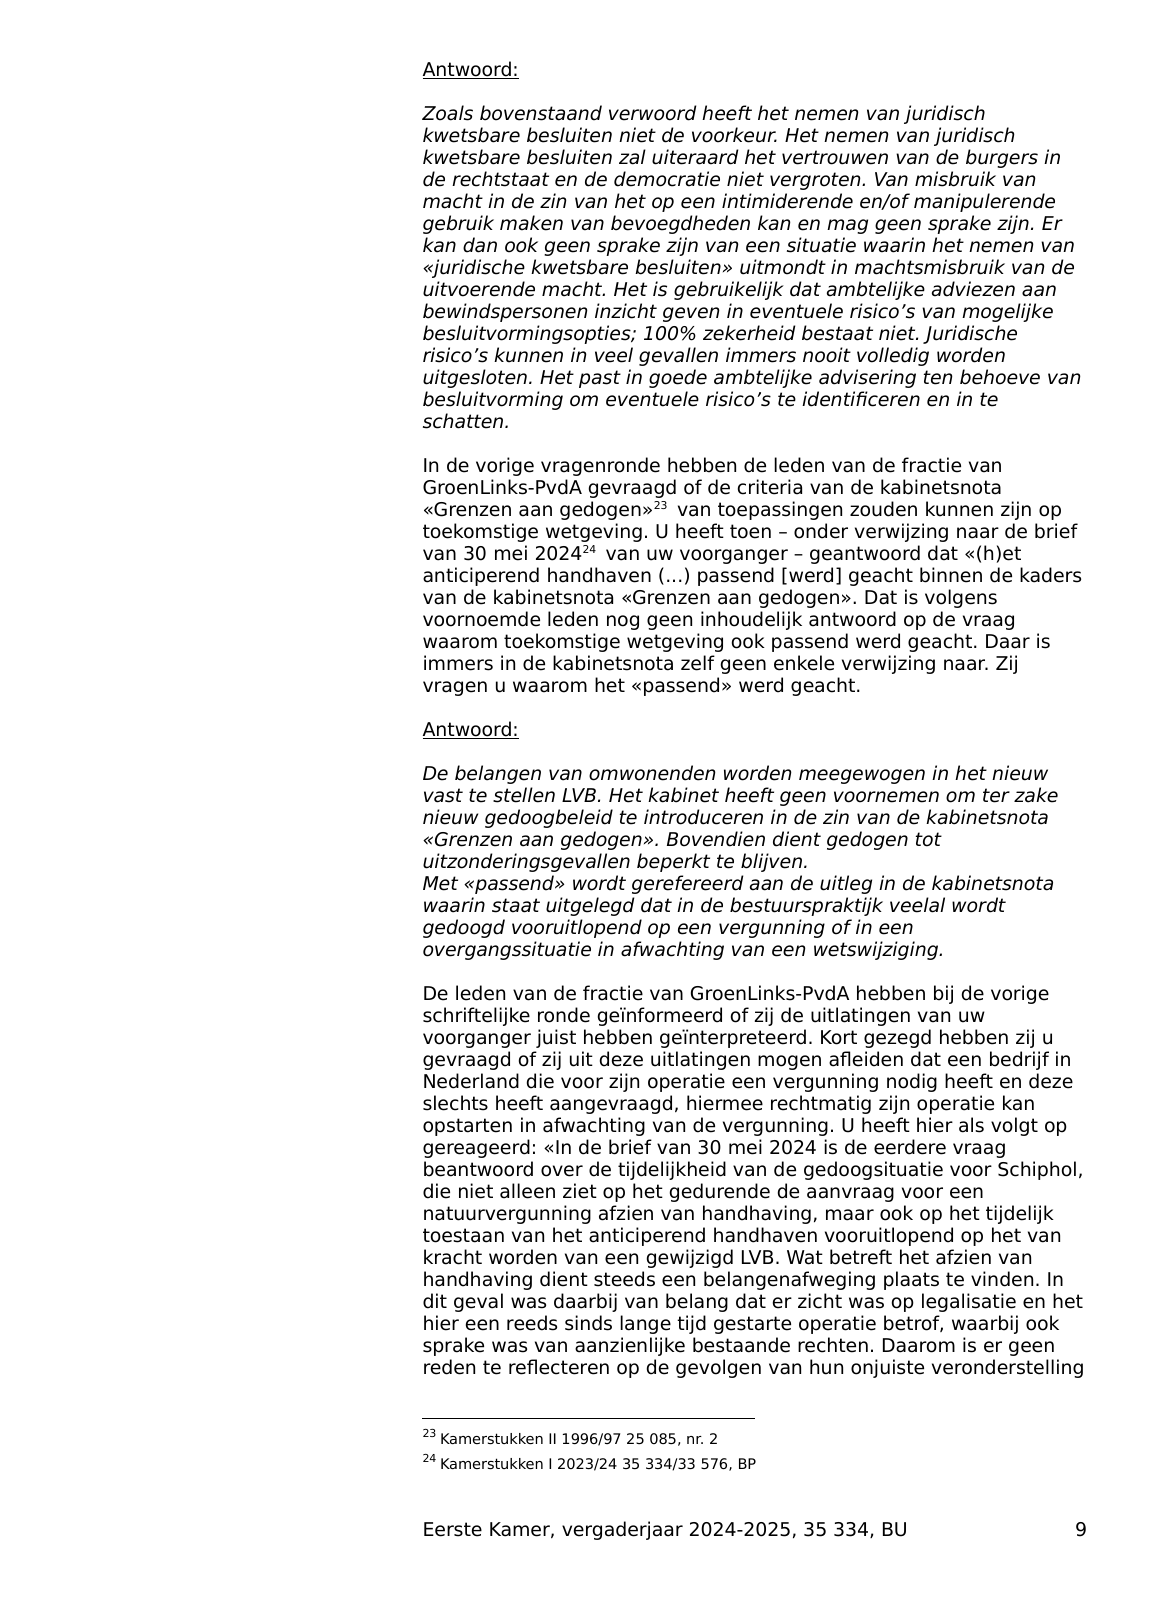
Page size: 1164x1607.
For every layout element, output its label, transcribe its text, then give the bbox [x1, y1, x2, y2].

text De leden van de fractie van GroenLinks-PvdA hebben bij de vorige schriftelijke ronde geïnformeerd of zij de uitlatingen van uw voorganger juist hebben geïnterpreteerd. Kort gezegd hebben zij u gevraagd of zij uit deze uitlatingen mogen afleiden dat een bedrijf in Nederland die voor zijn operatie een vergunning nodig heeft en deze slechts heeft aangevraagd, hiermee rechtmatig zijn operatie kan opstarten in afwachting van de vergunning. U heeft hier als volgt op gereageerd: «In de brief van 30 mei 2024 is de eerdere vraag beantwoord over de tijdelijkheid van de gedoogsituatie voor Schiphol, die niet alleen ziet op het gedurende de aanvraag voor een natuurvergunning afzien van handhaving, maar ook op het tijdelijk toestaan van het anticiperend handhaven vooruitlopend op het van kracht worden van een gewijzigd LVB. Wat betreft het afzien van handhaving dient steeds een belangenafweging plaats te vinden. In dit geval was daarbij van belang dat er zicht was op legalisatie en het hier een reeds sinds lange tijd gestarte operatie betrof, waarbij ook sprake was van aanzienlijke bestaande rechten. Daarom is er geen reden te reflecteren op de gevolgen van hun onjuiste veronderstelling [422, 983, 1087, 1379]
subtitle Antwoord: [422, 59, 1087, 81]
text In de vorige vragenronde hebben de leden van de fractie van GroenLinks-PvdA gevraagd of de criteria van de kabinetsnota «Grenzen aan gedogen» van toepassingen zouden kunnen zijn op toekomstige wetgeving. U heeft toen – onder verwijzing naar de brief van 30 mei 2024 van uw voorganger – geantwoord dat «(h)et anticiperend handhaven (...) passend [werd] geacht binnen de kaders van de kabinetsnota «Grenzen aan gedogen». Dat is volgens voornoemde leden nog geen inhoudelijk antwoord op de vraag waarom toekomstige wetgeving ook passend werd geacht. Daar is immers in de kabinetsnota zelf geen enkele verwijzing naar. Zij vragen u waarom het «passend» werd geacht. [422, 455, 1087, 697]
text De belangen van omwonenden worden meegewogen in het nieuw vast te stellen LVB. Het kabinet heeft geen voornemen om ter zake nieuw gedoogbeleid te introduceren in de zin van de kabinetsnota «Grenzen aan gedogen». Bovendien dient gedogen tot uitzonderingsgevallen beperkt te blijven. [422, 763, 1087, 873]
text Met «passend» wordt gerefereerd aan de uitleg in de kabinetsnota waarin staat uitgelegd dat in de bestuurspraktijk veelal wordt gedoogd vooruitlopend op een vergunning of in een overgangssituatie in afwachting van een wetswijziging. [422, 873, 1087, 961]
text Kamerstukken I 2023/24 35 334/33 576, BP [422, 1452, 1087, 1474]
text Zoals bovenstaand verwoord heeft het nemen van juridisch kwetsbare besluiten niet de voorkeur. Het nemen van juridisch kwetsbare besluiten zal uiteraard het vertrouwen van de burgers in de rechtstaat en de democratie niet vergroten. Van misbruik van macht in de zin van het op een intimiderende en/of manipulerende gebruik maken van bevoegdheden kan en mag geen sprake zijn. Er kan dan ook geen sprake zijn van een situatie waarin het nemen van «juridische kwetsbare besluiten» uitmondt in machtsmisbruik van de uitvoerende macht. Het is gebruikelijk dat ambtelijke adviezen aan bewindspersonen inzicht geven in eventuele risico’s van mogelijke besluitvormingsopties; 100% zekerheid bestaat niet. Juridische risico’s kunnen in veel gevallen immers nooit volledig worden uitgesloten. Het past in goede ambtelijke advisering ten behoeve van besluitvorming om eventuele risico’s te identificeren en in te schatten. [422, 103, 1087, 433]
text Kamerstukken II 1996/97 25 085, nr. 2 [422, 1427, 1087, 1449]
subtitle Antwoord: [422, 719, 1087, 741]
